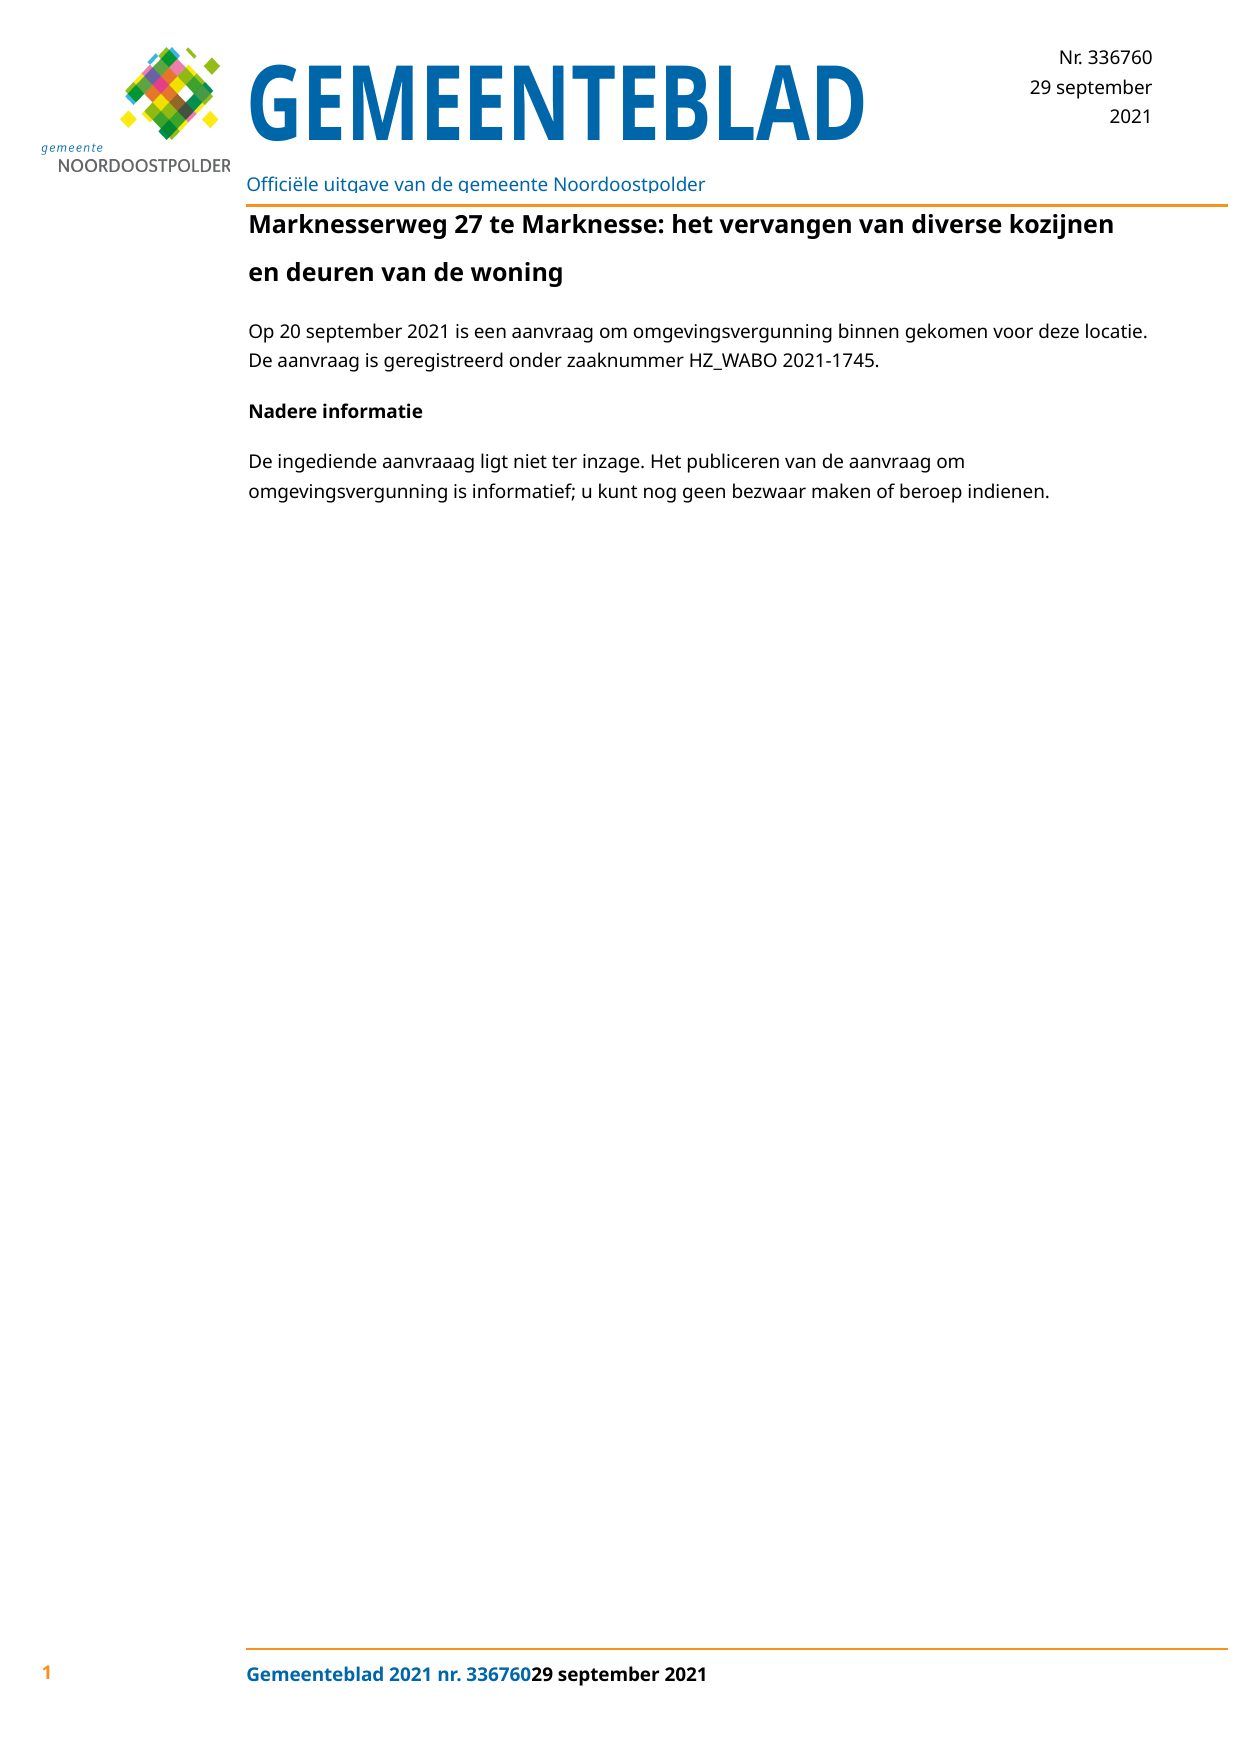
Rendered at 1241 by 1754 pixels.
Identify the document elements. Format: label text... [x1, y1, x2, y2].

text De ingediende aanvraaag ligt niet ter inzage. Het publiceren van de aanvraag om omgevingsvergunning is informatief; u kunt nog geen bezwaar maken of beroep indienen. [248, 448, 1152, 504]
picture [41, 47, 231, 172]
text Marknesserweg 27 te Marknesse: het vervangen van diverse kozijnen en deuren van de woning [248, 207, 1152, 288]
text Op 20 september 2021 is een aanvraag om omgevingsvergunning binnen gekomen voor deze locatie. De aanvraag is geregistreerd onder zaaknummer HZ_WABO 2021-1745. [248, 318, 1152, 373]
text Nadere informatie [248, 398, 1152, 424]
